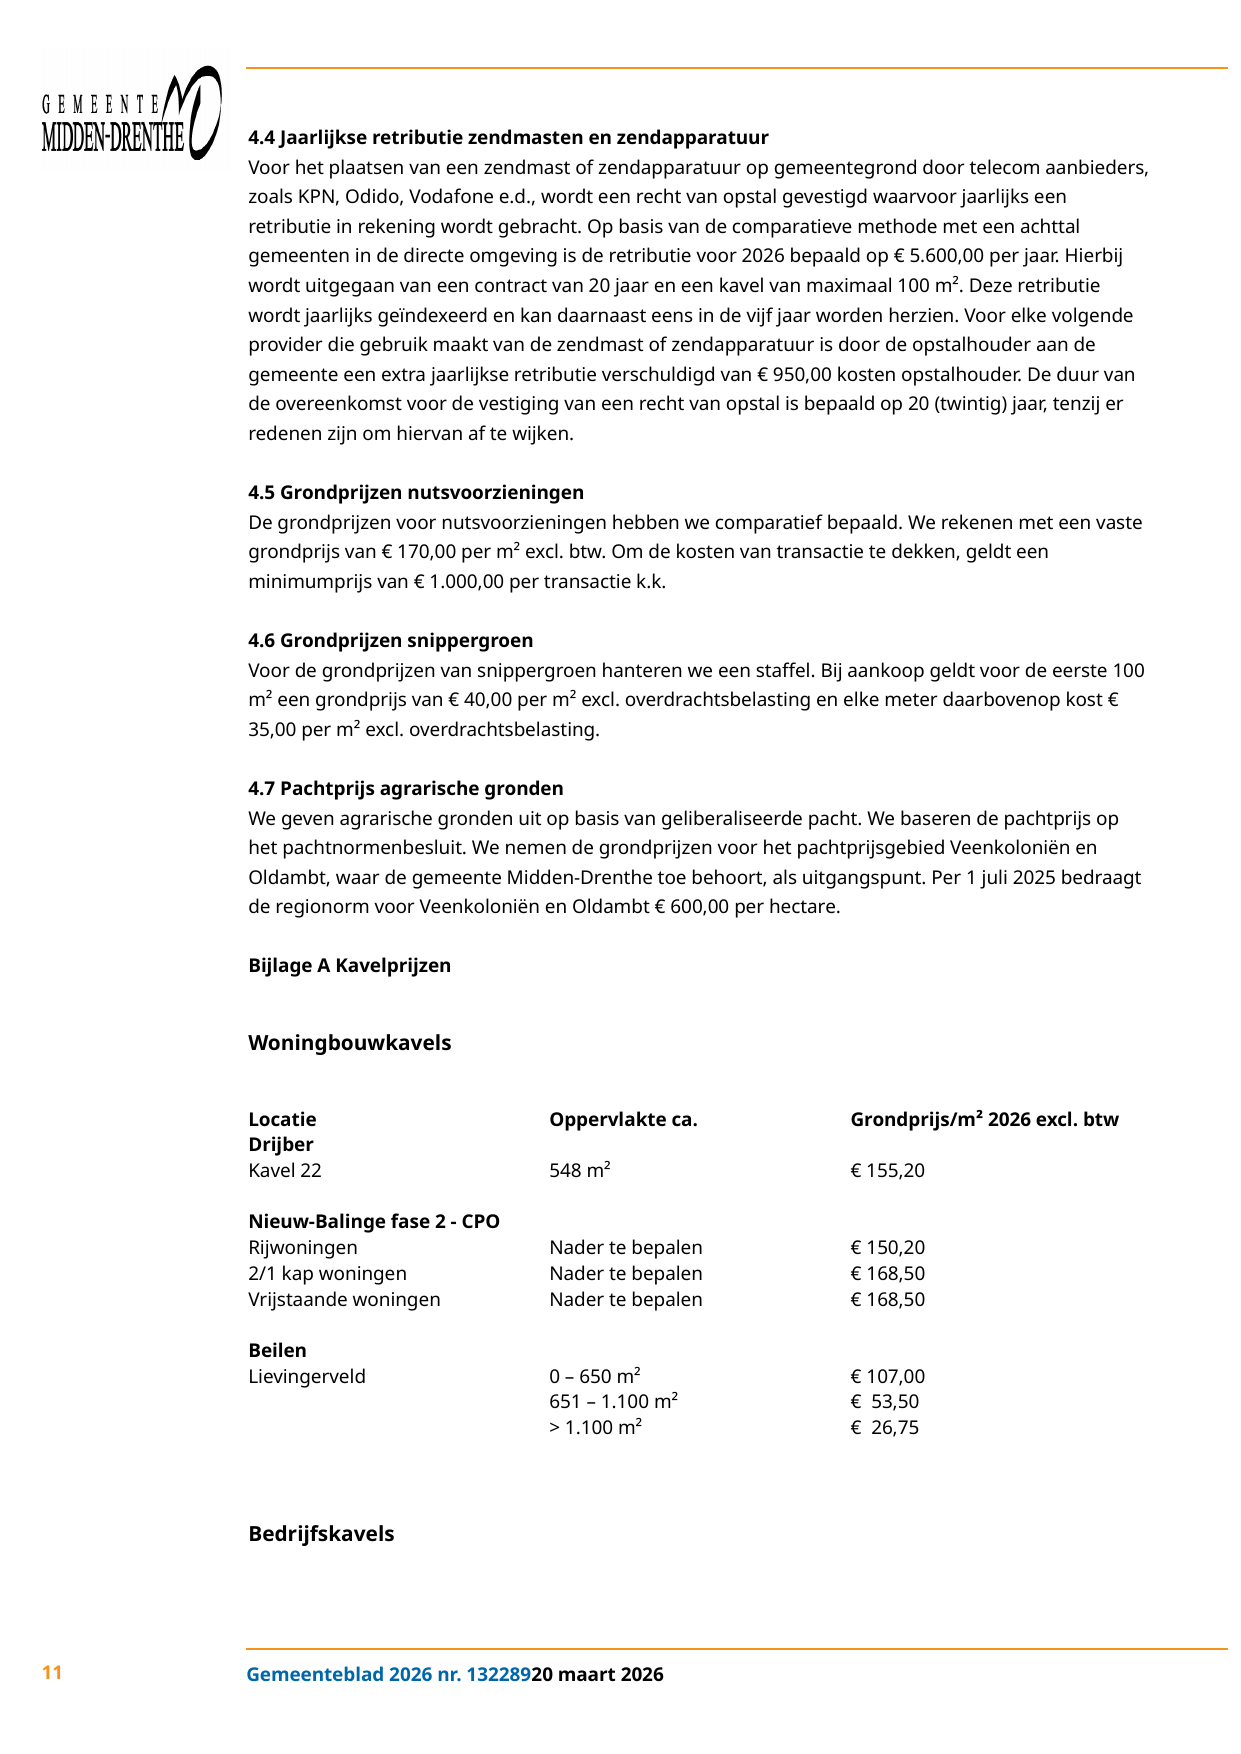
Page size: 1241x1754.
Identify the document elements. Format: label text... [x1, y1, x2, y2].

text 4.4 Jaarlijkse retributie zendmasten en zendapparatuur [248, 124, 1152, 150]
table_cell € 53,50 [850, 1389, 1152, 1414]
text 4.5 Grondprijzen nutsvoorzieningen [248, 479, 1152, 505]
table_cell [549, 1131, 850, 1157]
text We geven agrarische gronden uit op basis van geliberaliseerde pacht. We baseren de pachtprijs op het pachtnormenbesluit. We nemen de grondprijzen voor het pachtprijsgebied Veenkoloniën en Oldambt, waar de gemeente Midden-Drenthe toe behoort, als uitgangspunt. Per 1 juli 2025 bedraagt de regionorm voor Veenkoloniën en Oldambt € 600,00 per hectare. [248, 805, 1152, 919]
picture [41, 47, 231, 172]
table_cell € 168,50 [850, 1286, 1152, 1312]
text Bijlage A Kavelprijzen [248, 953, 1152, 978]
table_cell [850, 1209, 1152, 1234]
text 4.7 Pachtprijs agrarische gronden [248, 775, 1152, 801]
table_cell [850, 1183, 1152, 1209]
text Voor de grondprijzen van snippergroen hanteren we een staffel. Bij aankoop geldt voor de eerste 100 m² een grondprijs van € 40,00 per m² excl. overdrachtsbelasting en elke meter daarbovenop kost € 35,00 per m² excl. overdrachtsbelasting. [248, 657, 1152, 742]
table_cell [549, 1312, 850, 1337]
table_cell [850, 1337, 1152, 1363]
table_cell [549, 1209, 850, 1234]
table_cell [850, 1312, 1152, 1337]
table_cell 2/1 kap woningen [248, 1260, 549, 1286]
table_cell [850, 1131, 1152, 1157]
table_cell € 168,50 [850, 1260, 1152, 1286]
table_cell Lievingerveld [248, 1363, 549, 1389]
table_cell 0 – 650 m² [549, 1363, 850, 1389]
table_cell [248, 1415, 549, 1440]
table_header Locatie [248, 1106, 549, 1131]
table_cell € 150,20 [850, 1234, 1152, 1260]
table_cell [549, 1183, 850, 1209]
text De grondprijzen voor nutsvoorzieningen hebben we comparatief bepaald. We rekenen met een vaste grondprijs van € 170,00 per m² excl. btw. Om de kosten van transactie te dekken, geldt een minimumprijs van € 1.000,00 per transactie k.k. [248, 509, 1152, 594]
table_cell 651 – 1.100 m² [549, 1389, 850, 1414]
text Bedrijfskavels [248, 1519, 1152, 1547]
table_header Grondprijs/m² 2026 excl. btw [850, 1106, 1152, 1131]
text Voor het plaatsen van een zendmast of zendapparatuur op gemeentegrond door telecom aanbieders, zoals KPN, Odido, Vodafone e.d., wordt een recht van opstal gevestigd waarvoor jaarlijks een retributie in rekening wordt gebracht. Op basis van de comparatieve methode met een achttal gemeenten in de directe omgeving is de retributie voor 2026 bepaald op € 5.600,00 per jaar. Hierbij wordt uitgegaan van een contract van 20 jaar en een kavel van maximaal 100 m². Deze retributie wordt jaarlijks geïndexeerd en kan daarnaast eens in de vijf jaar worden herzien. Voor elke volgende provider die gebruik maakt van de zendmast of zendapparatuur is door de opstalhouder aan de gemeente een extra jaarlijkse retributie verschuldigd van € 950,00 kosten opstalhouder. De duur van de overeenkomst voor de vestiging van een recht van opstal is bepaald op 20 (twintig) jaar, tenzij er redenen zijn om hiervan af te wijken. [248, 154, 1152, 446]
text Woningbouwkavels [248, 1028, 1152, 1056]
table_cell Beilen [248, 1337, 549, 1363]
table_cell Nader te bepalen [549, 1234, 850, 1260]
table_cell [549, 1337, 850, 1363]
table_cell Nader te bepalen [549, 1260, 850, 1286]
table_cell Vrijstaande woningen [248, 1286, 549, 1312]
table_cell € 26,75 [850, 1415, 1152, 1440]
table_cell Nieuw-Balinge fase 2 - CPO [248, 1209, 549, 1234]
table_cell € 107,00 [850, 1363, 1152, 1389]
table_cell Kavel 22 [248, 1157, 549, 1183]
table_cell 548 m² [549, 1157, 850, 1183]
table_cell [248, 1389, 549, 1414]
table_header Oppervlakte ca. [549, 1106, 850, 1131]
table_cell Drijber [248, 1131, 549, 1157]
table_cell € 155,20 [850, 1157, 1152, 1183]
text 4.6 Grondprijzen snippergroen [248, 627, 1152, 653]
table_cell Rijwoningen [248, 1234, 549, 1260]
table_cell [248, 1312, 549, 1337]
table_cell > 1.100 m² [549, 1415, 850, 1440]
table_cell [248, 1183, 549, 1209]
table_cell Nader te bepalen [549, 1286, 850, 1312]
